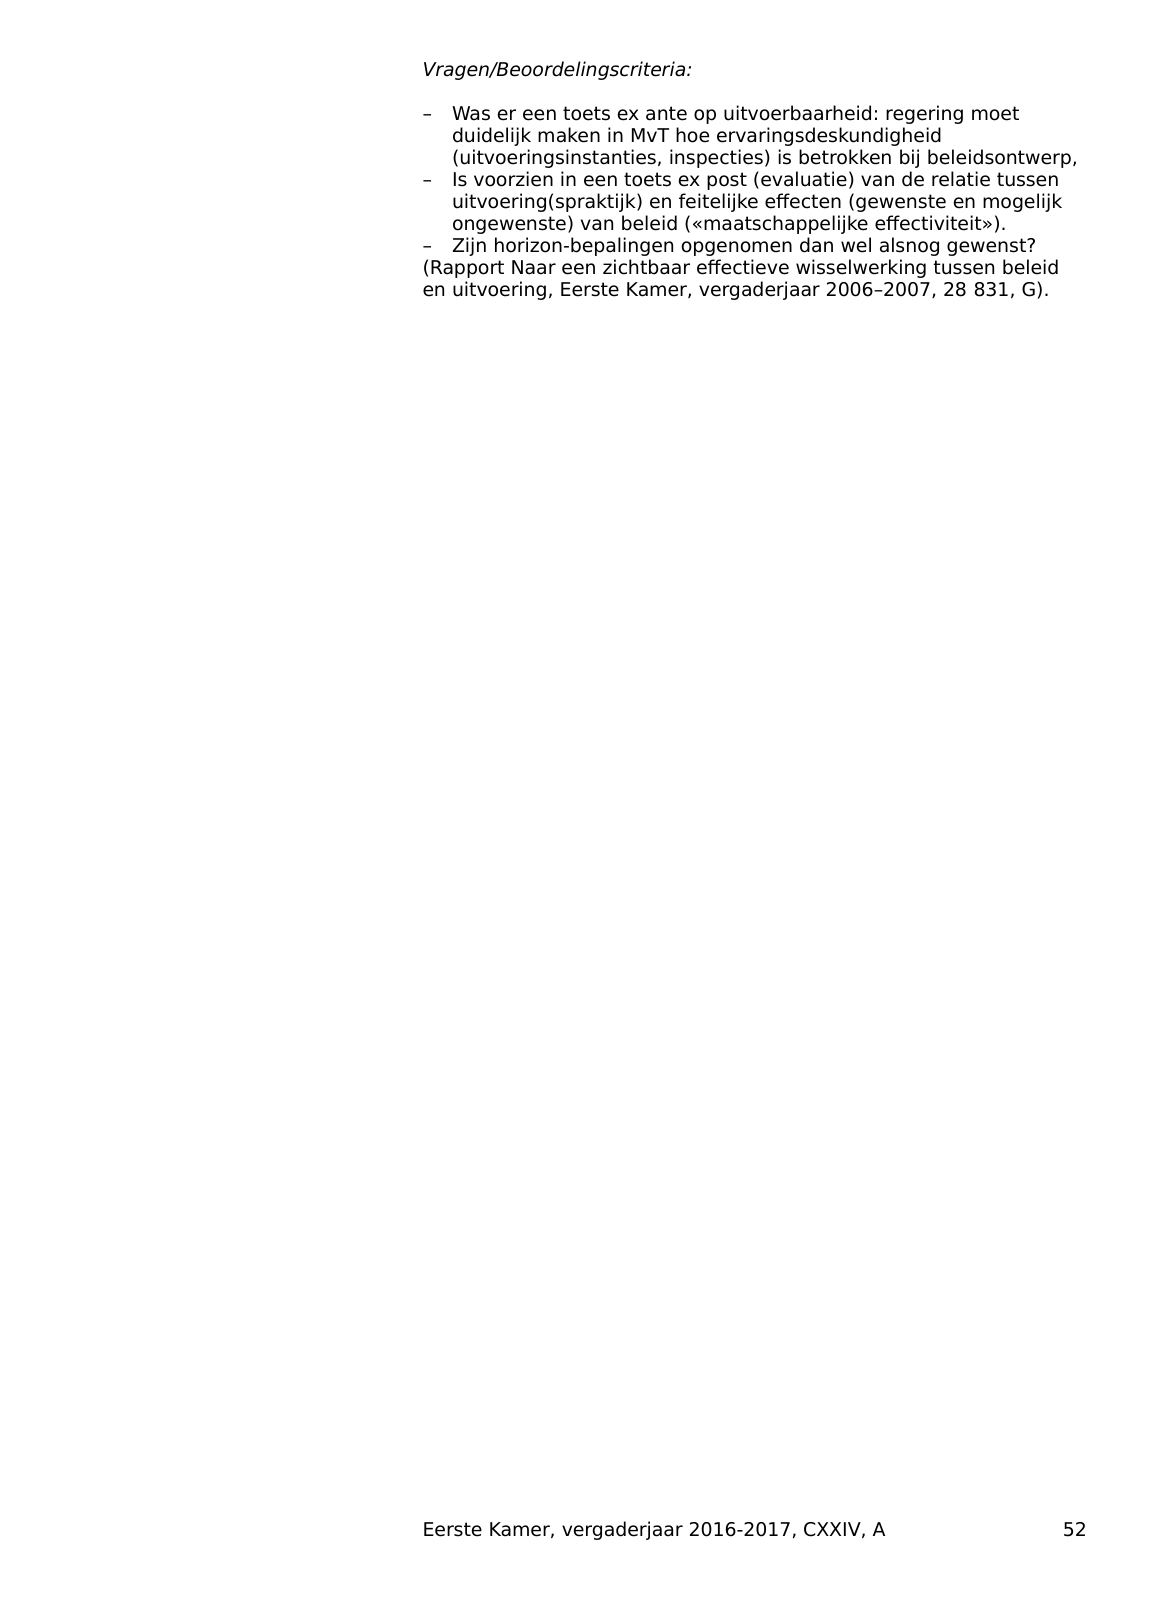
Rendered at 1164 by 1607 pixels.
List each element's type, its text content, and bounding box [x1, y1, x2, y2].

subtitle Vragen/Beoordelingscriteria: [422, 59, 1087, 81]
text – Is voorzien in een toets ex post (evaluatie) van de relatie tussen uitvoering(spraktijk) en feitelijke effecten (gewenste en mogelijk ongewenste) van beleid («maatschappelijke effectiviteit»). [422, 169, 1087, 235]
text – Was er een toets ex ante op uitvoerbaarheid: regering moet duidelijk maken in MvT hoe ervaringsdeskundigheid (uitvoeringsinstanties, inspecties) is betrokken bij beleidsontwerp, [422, 103, 1087, 169]
text – Zijn horizon-bepalingen opgenomen dan wel alsnog gewenst? [422, 235, 1087, 257]
text (Rapport Naar een zichtbaar effectieve wisselwerking tussen beleid en uitvoering, Eerste Kamer, vergaderjaar 2006–2007, 28 831, G). [422, 257, 1087, 301]
